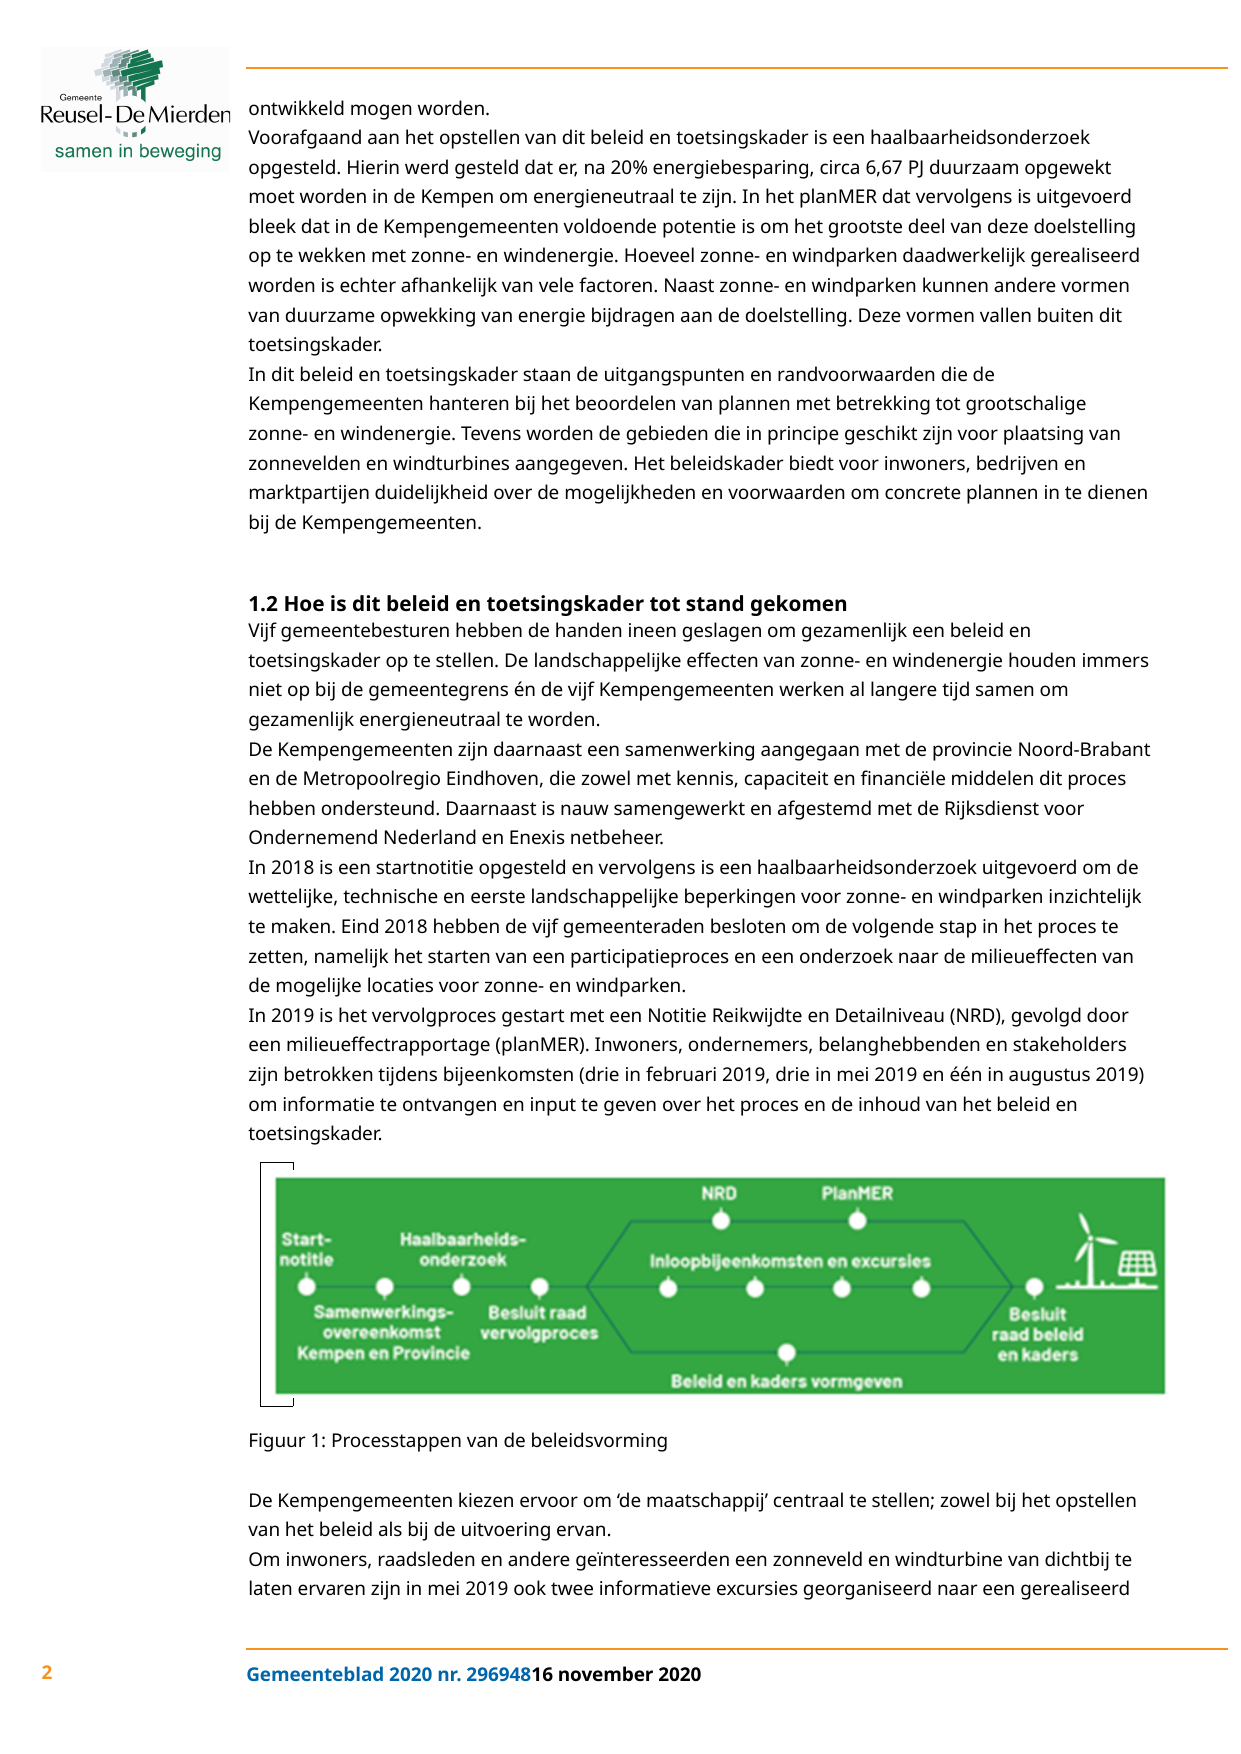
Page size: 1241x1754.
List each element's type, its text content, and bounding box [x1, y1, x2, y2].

text In dit beleid en toetsingskader staan de uitgangspunten en randvoorwaarden die de Kempengemeenten hanteren bij het beoordelen van plannen met betrekking tot grootschalige zonne- en windenergie. Tevens worden de gebieden die in principe geschikt zijn voor plaatsing van zonnevelden en windturbines aangegeven. Het beleidskader biedt voor inwoners, bedrijven en marktpartijen duidelijkheid over de mogelijkheden en voorwaarden om concrete plannen in te dienen bij de Kempengemeenten. [248, 361, 1152, 535]
text De Kempengemeenten zijn daarnaast een samenwerking aangegaan met de provincie Noord-Brabant en de Metropoolregio Eindhoven, die zowel met kennis, capaciteit en financiële middelen dit proces hebben ondersteund. Daarnaast is nauw samengewerkt en afgestemd met de Rijksdienst voor Ondernemend Nederland en Enexis netbeheer. [248, 736, 1152, 850]
picture [268, 1170, 1173, 1398]
picture [41, 47, 231, 172]
text De Kempengemeenten kiezen ervoor om ‘de maatschappij’ centraal te stellen; zowel bij het opstellen van het beleid als bij de uitvoering ervan. [248, 1487, 1152, 1542]
text Voorafgaand aan het opstellen van dit beleid en toetsingskader is een haalbaarheidsonderzoek opgesteld. Hierin werd gesteld dat er, na 20% energiebesparing, circa 6,67 PJ duurzaam opgewekt moet worden in de Kempen om energieneutraal te zijn. In het planMER dat vervolgens is uitgevoerd bleek dat in de Kempengemeenten voldoende potentie is om het grootste deel van deze doelstelling op te wekken met zonne- en windenergie. Hoeveel zonne- en windparken daadwerkelijk gerealiseerd worden is echter afhankelijk van vele factoren. Naast zonne- en windparken kunnen andere vormen van duurzame opwekking van energie bijdragen aan de doelstelling. Deze vormen vallen buiten dit toetsingskader. [248, 124, 1152, 357]
text In 2018 is een startnotitie opgesteld en vervolgens is een haalbaarheidsonderzoek uitgevoerd om de wettelijke, technische en eerste landschappelijke beperkingen voor zonne- en windparken inzichtelijk te maken. Eind 2018 hebben de vijf gemeenteraden besloten om de volgende stap in het proces te zetten, namelijk het starten van een participatieproces en een onderzoek naar de milieueffecten van de mogelijke locaties voor zonne- en windparken. [248, 854, 1152, 998]
text Vijf gemeentebesturen hebben de handen ineen geslagen om gezamenlijk een beleid en toetsingskader op te stellen. De landschappelijke effecten van zonne- en windenergie houden immers niet op bij de gemeentegrens én de vijf Kempengemeenten werken al langere tijd samen om gezamenlijk energieneutraal te worden. [248, 617, 1152, 732]
text ontwikkeld mogen worden. [248, 95, 1152, 121]
text In 2019 is het vervolgproces gestart met een Notitie Reikwijdte en Detailniveau (NRD), gevolgd door een milieueffectrapportage (planMER). Inwoners, ondernemers, belanghebbenden en stakeholders zijn betrokken tijdens bijeenkomsten (drie in februari 2019, drie in mei 2019 en één in augustus 2019) om informatie te ontvangen en input te geven over het proces en de inhoud van het beleid en toetsingskader. [248, 1002, 1152, 1146]
text Om inwoners, raadsleden en andere geïnteresseerden een zonneveld en windturbine van dichtbij te laten ervaren zijn in mei 2019 ook twee informatieve excursies georganiseerd naar een gerealiseerd [248, 1546, 1152, 1601]
text 1.2 Hoe is dit beleid en toetsingskader tot stand gekomen [248, 589, 1152, 617]
text Figuur 1: Processtappen van de beleidsvorming [248, 1428, 1152, 1453]
